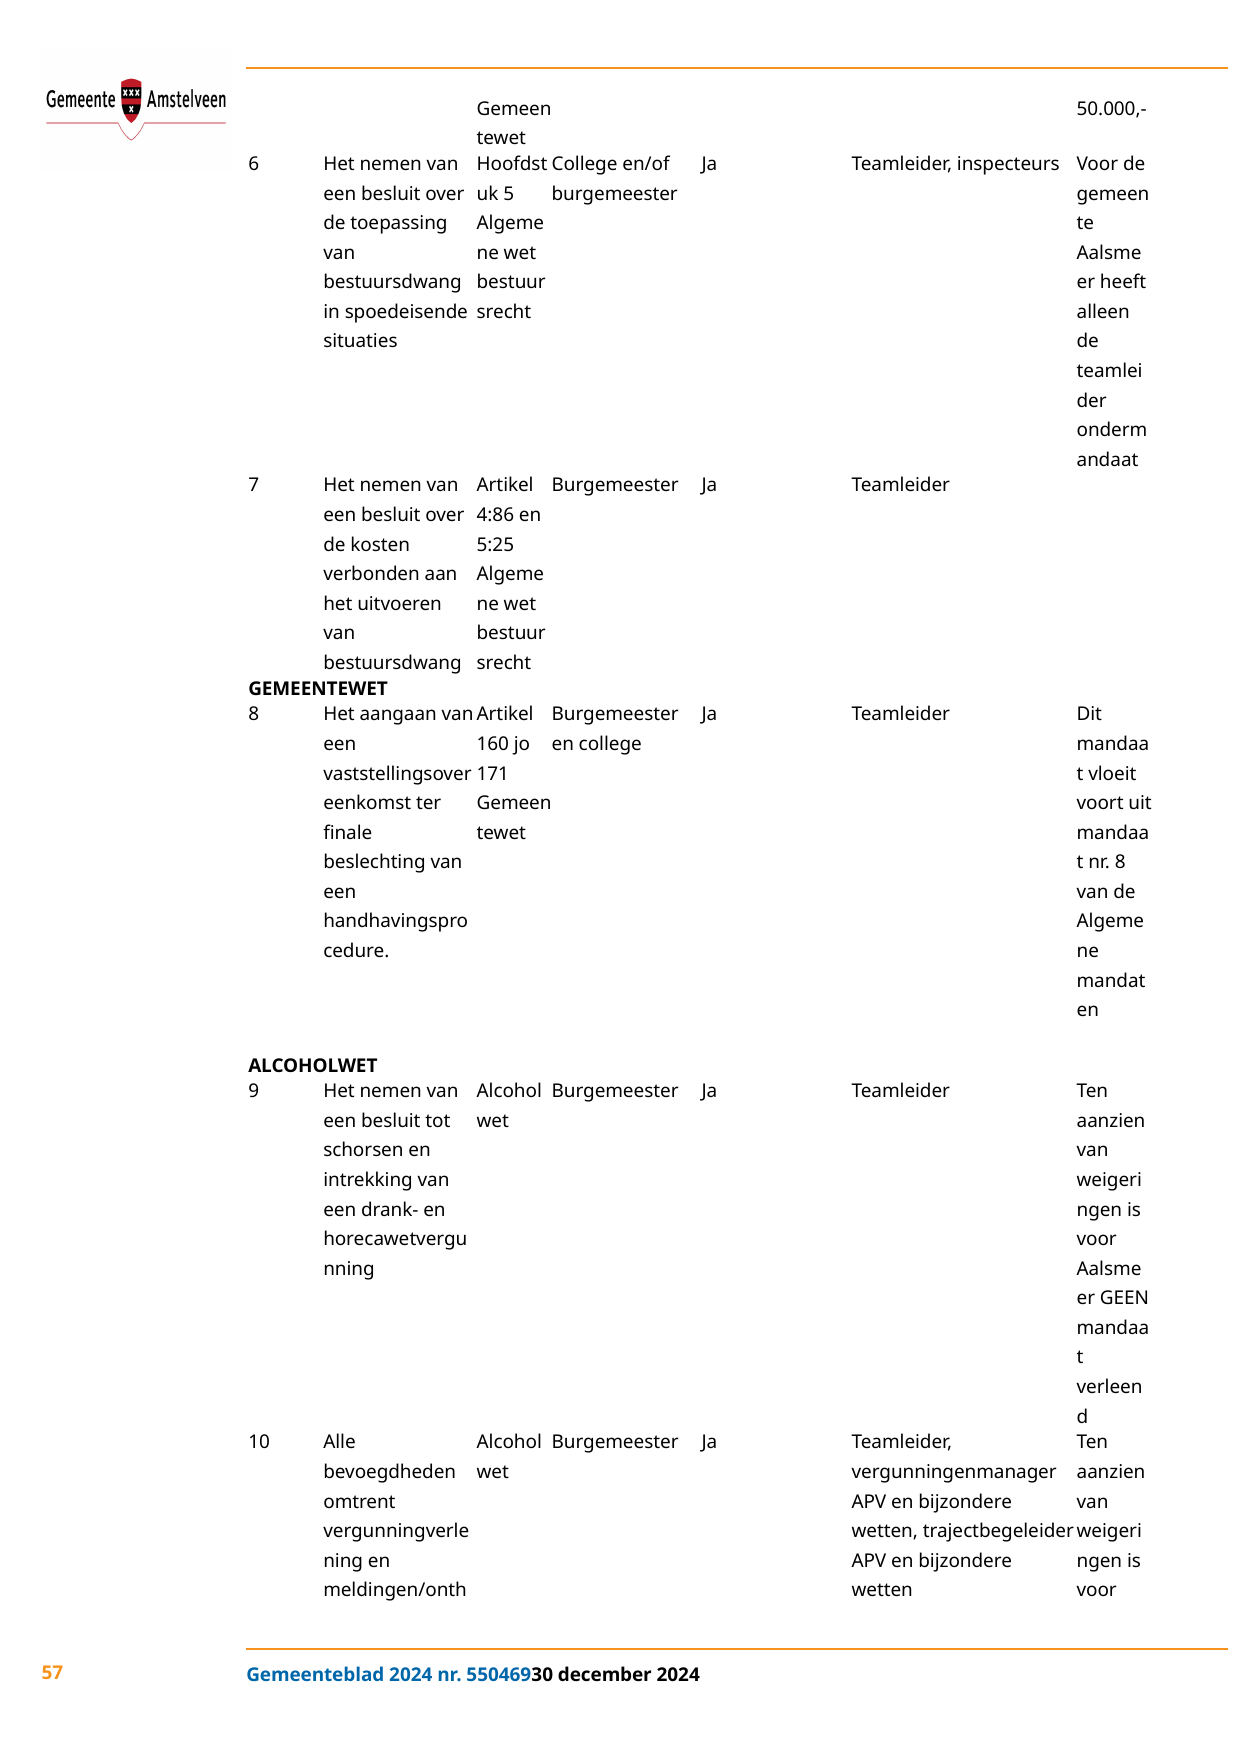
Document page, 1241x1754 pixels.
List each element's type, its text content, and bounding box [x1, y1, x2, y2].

table_cell Het nemen van een besluit tot schorsen en intrekking van een drank- en horecawetvergunning [323, 1078, 476, 1429]
table_cell Het nemen van een besluit over de toepassing van bestuursdwang in spoedeisende situaties [323, 150, 476, 472]
table_cell Alcoholwet [476, 1429, 551, 1602]
table_cell Alcoholwet [476, 1078, 551, 1429]
table_cell Teamleider [851, 472, 1076, 675]
table_cell Burgemeester [551, 472, 701, 675]
table_cell GEMEENTEWET [248, 675, 1152, 701]
table_cell Ja [701, 1429, 851, 1602]
table_cell 9 [248, 1078, 323, 1429]
table_cell Teamleider [851, 701, 1076, 1052]
table_cell [551, 95, 701, 150]
table_cell 7 [248, 472, 323, 675]
table_cell Artikel 4:86 en 5:25 Algemene wet bestuursrecht [476, 472, 551, 675]
table_cell 50.000,- [1076, 95, 1152, 150]
table_cell College en/of burgemeester [551, 150, 701, 472]
table_cell Artikel 160 jo 171 Gemeentewet [476, 701, 551, 1052]
table_cell [1076, 472, 1152, 675]
table_cell Gemeentewet [476, 95, 551, 150]
table_cell Teamleider, vergunningenmanager APV en bijzondere wetten, trajectbegeleider APV en bijzondere wetten [851, 1429, 1076, 1602]
table_cell Ja [701, 472, 851, 675]
table_cell [323, 95, 476, 150]
table_cell 8 [248, 701, 323, 1052]
table_cell Burgemeester [551, 1078, 701, 1429]
table_cell Ja [701, 701, 851, 1052]
table_cell Dit mandaat vloeit voort uit mandaat nr. 8 van de Algemene mandaten [1076, 701, 1152, 1052]
table_cell 6 [248, 150, 323, 472]
table_cell Het aangaan van een vaststellingsovereenkomst ter finale beslechting van een handhavingsprocedure. [323, 701, 476, 1052]
table_cell Hoofdstuk 5 Algemene wet bestuursrecht [476, 150, 551, 472]
table_cell [701, 95, 851, 150]
table_cell Teamleider, inspecteurs [851, 150, 1076, 472]
table_cell Burgemeester en college [551, 701, 701, 1052]
table_cell Het nemen van een besluit over de kosten verbonden aan het uitvoeren van bestuursdwang [323, 472, 476, 675]
table_cell 10 [248, 1429, 323, 1602]
table_cell Ten aanzien van weigeringen is voor [1076, 1429, 1152, 1602]
table_cell Ten aanzien van weigeringen is voor Aalsmeer GEEN mandaat verleend [1076, 1078, 1152, 1429]
table_cell Voor de gemeente Aalsmeer heeft alleen de teamleider ondermandaat [1076, 150, 1152, 472]
table_cell ALCOHOLWET [248, 1052, 1152, 1077]
table_cell Burgemeester [551, 1429, 701, 1602]
table_cell [248, 95, 323, 150]
table_cell Ja [701, 150, 851, 472]
picture [41, 47, 231, 172]
table_cell Teamleider [851, 1078, 1076, 1429]
table_cell Ja [701, 1078, 851, 1429]
table_cell [851, 95, 1076, 150]
table_cell Alle bevoegdheden omtrent vergunningverlening en meldingen/onth [323, 1429, 476, 1602]
